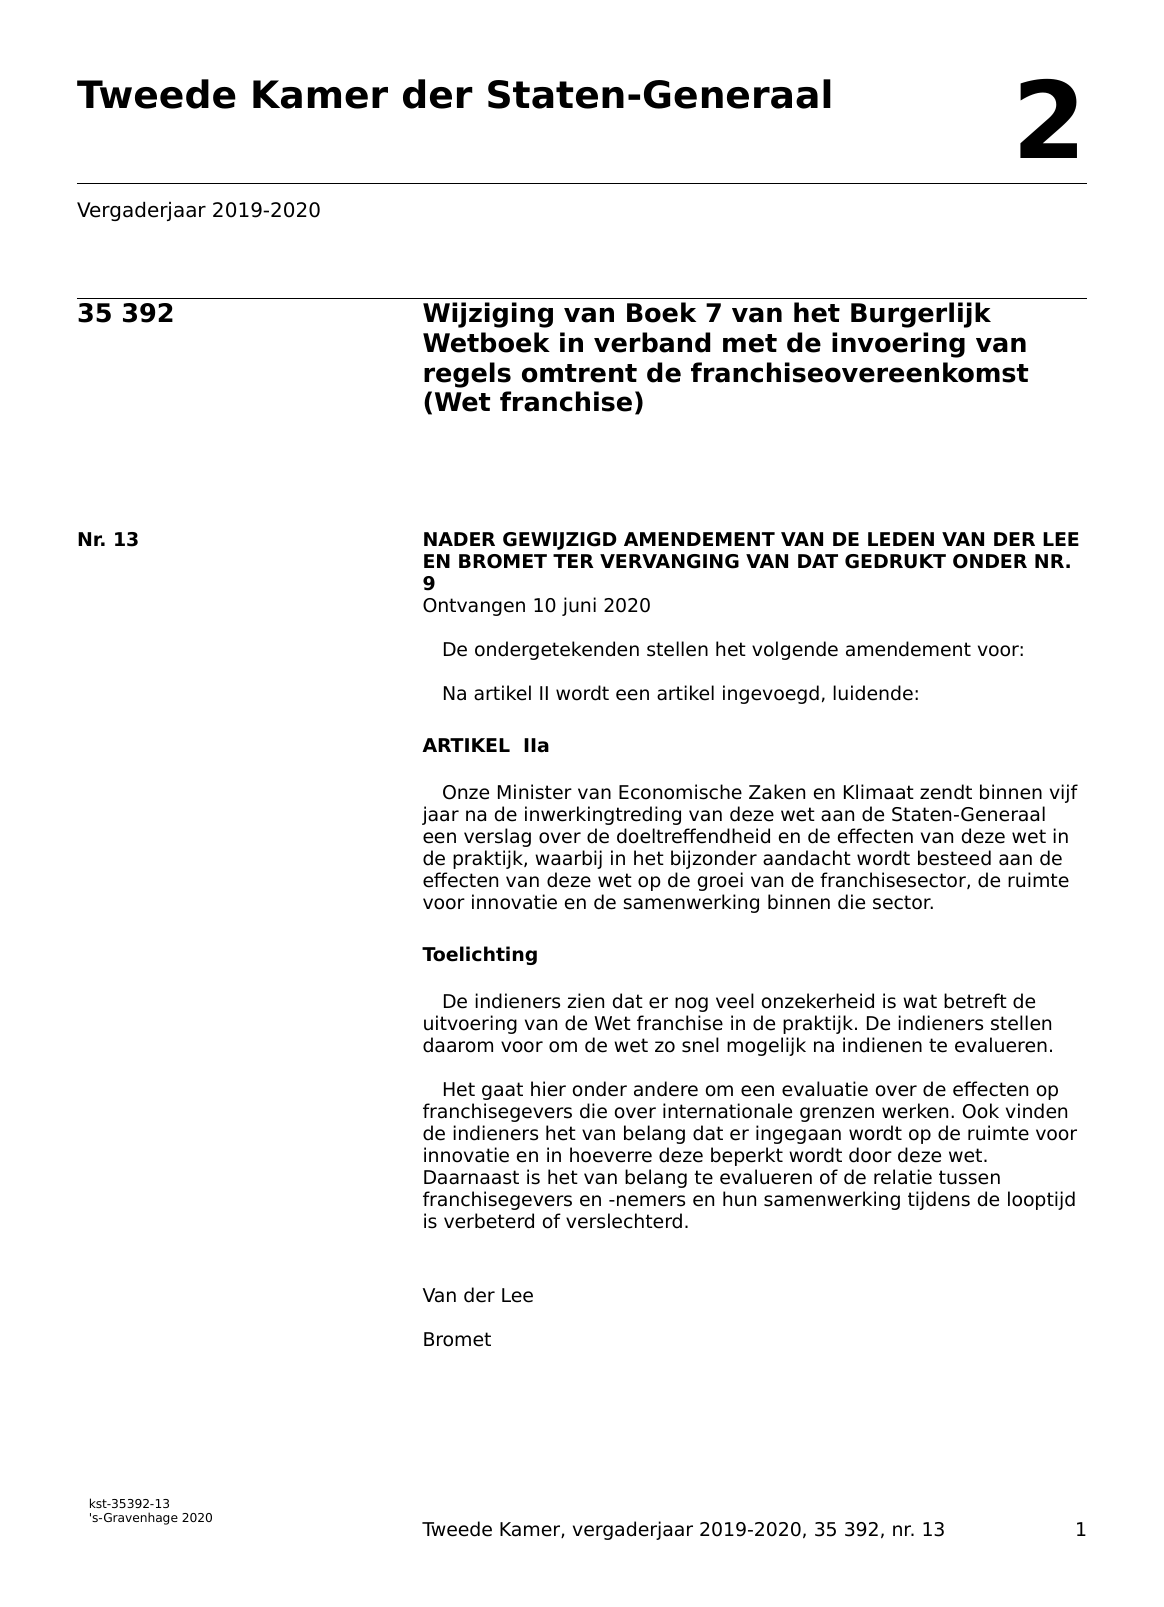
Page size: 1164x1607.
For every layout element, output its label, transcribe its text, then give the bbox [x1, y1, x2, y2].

subtitle Toelichting [422, 944, 1087, 966]
table_header 2 [886, 59, 1087, 183]
table_cell Vergaderjaar 2019-2020 [77, 184, 1087, 298]
subtitle ARTIKEL IIa [422, 735, 1087, 757]
text Na artikel II wordt een artikel ingevoegd, luidende: [422, 683, 1087, 705]
subtitle Nr. 13 NADER GEWIJZIGD AMENDEMENT VAN DE LEDEN VAN DER LEE EN BROMET TER VERVANGING VAN DAT GEDRUKT ONDER NR. 9 [77, 529, 1087, 595]
text De ondergetekenden stellen het volgende amendement voor: [422, 639, 1087, 661]
text Onze Minister van Economische Zaken en Klimaat zendt binnen vijf jaar na de inwerkingtreding van deze wet aan de Staten-Generaal een verslag over de doeltreffendheid en de effecten van deze wet in de praktijk, waarbij in het bijzonder aandacht wordt besteed aan de effecten van deze wet op de groei van de franchisesector, de ruimte voor innovatie en de samenwerking binnen die sector. [422, 782, 1087, 914]
text Het gaat hier onder andere om een evaluatie over de effecten op franchisegevers die over internationale grenzen werken. Ook vinden de indieners het van belang dat er ingegaan wordt op de ruimte voor innovatie en in hoeverre deze beperkt wordt door deze wet. Daarnaast is het van belang te evalueren of de relatie tussen franchisegevers en -nemers en hun samenwerking tijdens de looptijd is verbeterd of verslechterd. [422, 1079, 1087, 1233]
table_header Tweede Kamer der Staten-Generaal [77, 59, 886, 183]
text De indieners zien dat er nog veel onzekerheid is wat betreft de uitvoering van de Wet franchise in de praktijk. De indieners stellen daarom voor om de wet zo snel mogelijk na indienen te evalueren. [422, 991, 1087, 1057]
text Van der Lee Bromet [422, 1263, 1087, 1351]
text Ontvangen 10 juni 2020 [422, 595, 1087, 617]
text kst-35392-13 [88, 1497, 323, 1511]
text 's-Gravenhage 2020 [88, 1511, 323, 1525]
subtitle 35 392 Wijziging van Boek 7 van het Burgerlijk Wetboek in verband met de invoering van regels omtrent de franchiseovereenkomst (Wet franchise) [77, 299, 1087, 418]
